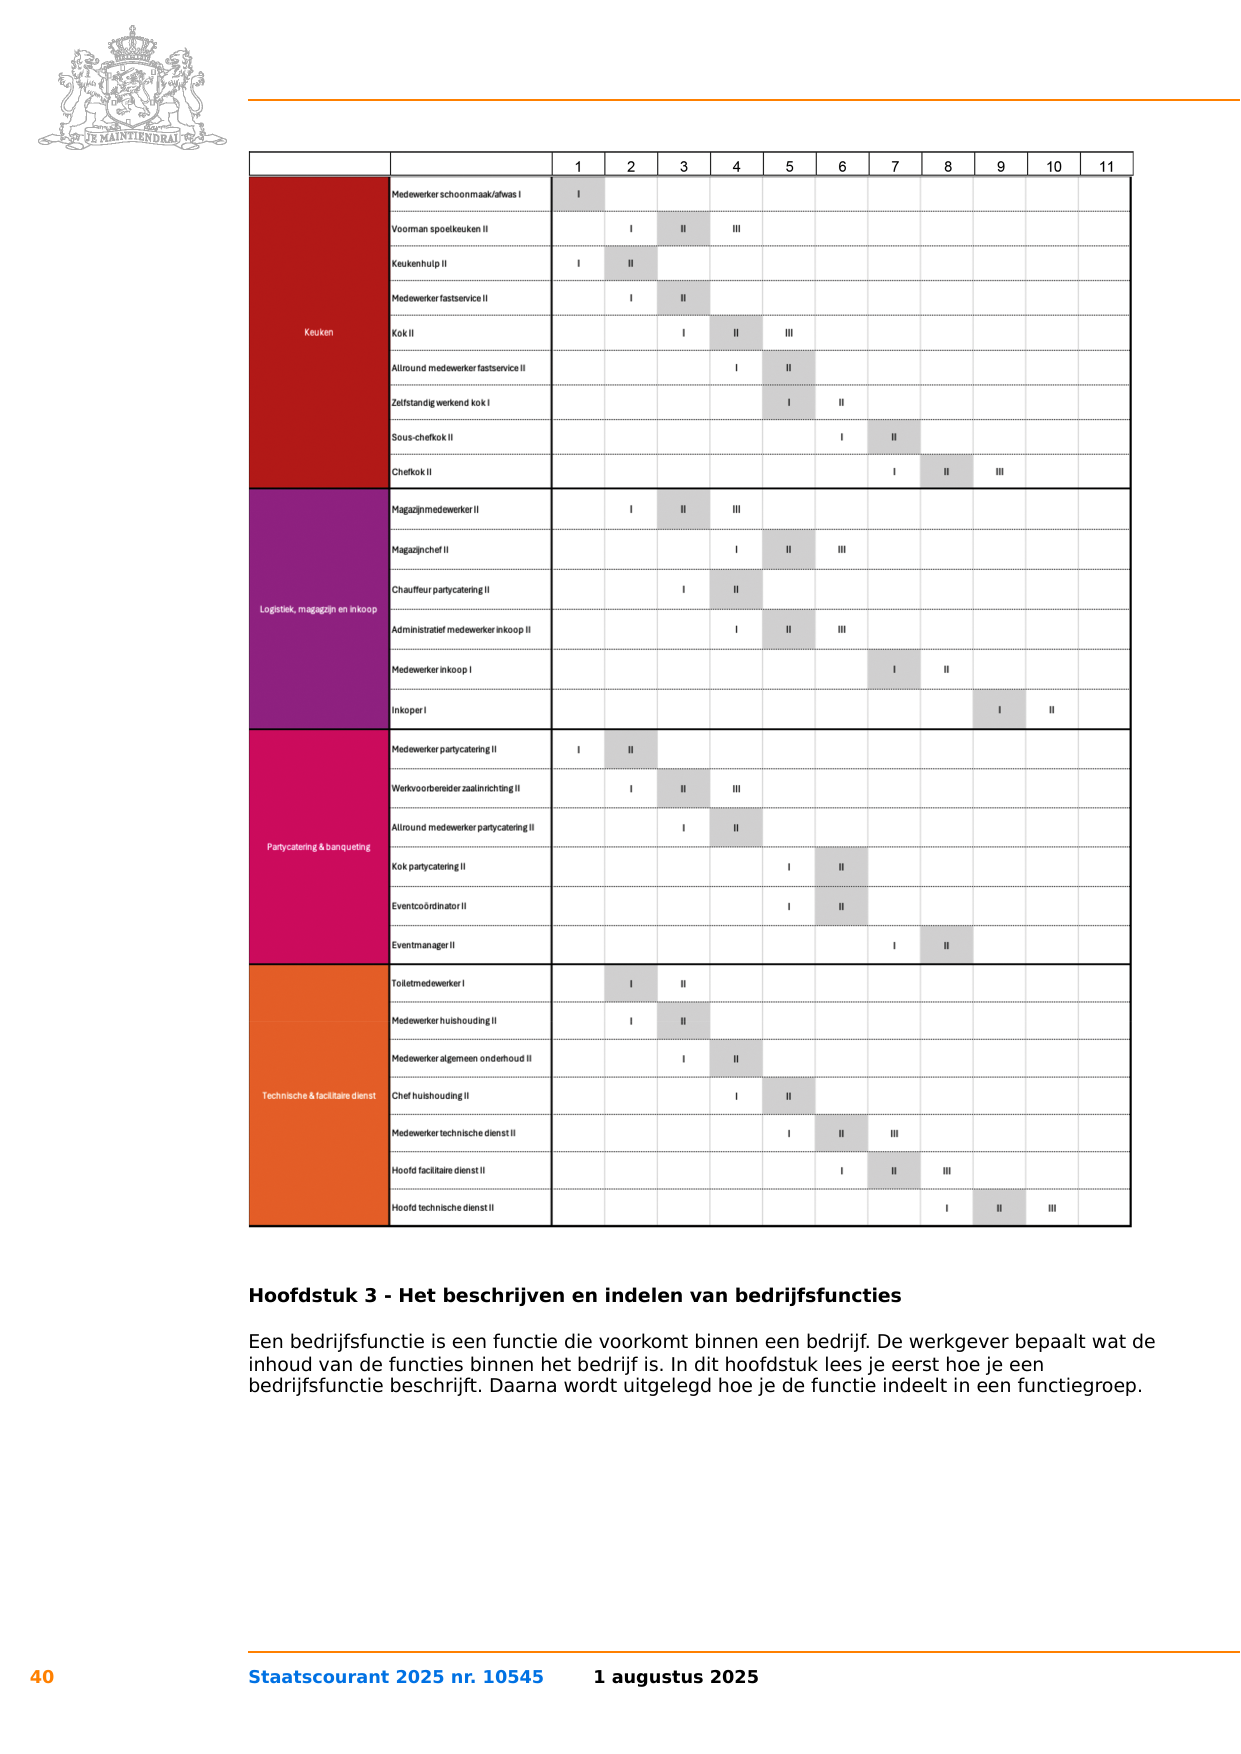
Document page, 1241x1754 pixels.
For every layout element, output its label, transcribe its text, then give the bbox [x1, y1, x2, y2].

text Een bedrijfsfunctie is een functie die voorkomt binnen een bedrijf. De werkgever bepaalt wat de inhoud van de functies binnen het bedrijf is. In dit hoofdstuk lees je eerst hoe je een bedrijfsfunctie beschrijft. Daarna wordt uitgelegd hoe je de functie indeelt in een functiegroep. [248, 1331, 1163, 1397]
picture [248, 151, 1134, 1233]
picture [38, 25, 227, 150]
subtitle Hoofdstuk 3 - Het beschrijven en indelen van bedrijfsfuncties [248, 1284, 1163, 1306]
